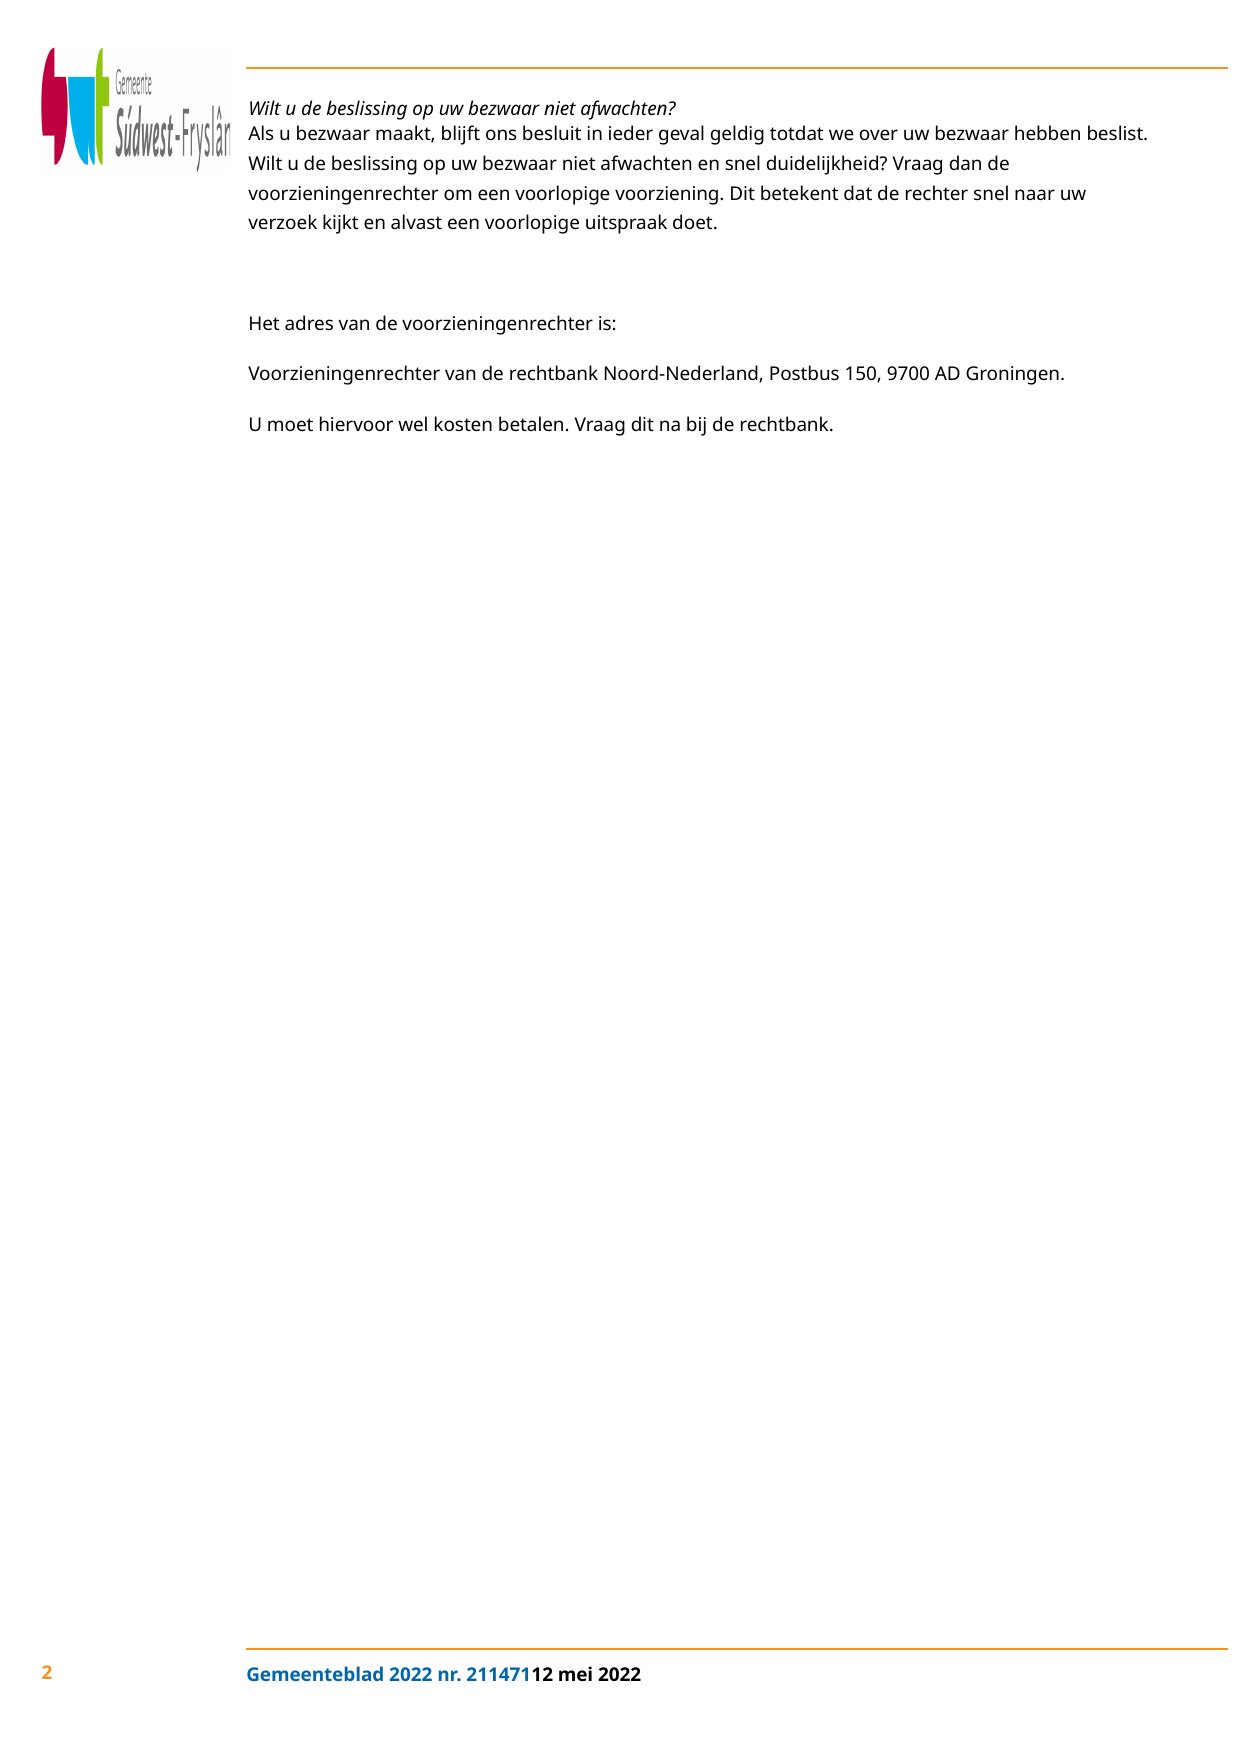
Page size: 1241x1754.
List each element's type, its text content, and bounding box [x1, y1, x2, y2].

text Als u bezwaar maakt, blijft ons besluit in ieder geval geldig totdat we over uw bezwaar hebben beslist. Wilt u de beslissing op uw bezwaar niet afwachten en snel duidelijkheid? Vraag dan de voorzieningenrechter om een voorlopige voorziening. Dit betekent dat de rechter snel naar uw verzoek kijkt en alvast een voorlopige uitspraak doet. [248, 121, 1152, 235]
text Wilt u de beslissing op uw bezwaar niet afwachten? [248, 95, 1152, 121]
picture [41, 47, 231, 172]
text Voorzieningenrechter van de rechtbank Noord-Nederland, Postbus 150, 9700 AD Groningen. [248, 361, 1152, 386]
text U moet hiervoor wel kosten betalen. Vraag dit na bij de rechtbank. [248, 411, 1152, 437]
text Het adres van de voorzieningenrechter is: [248, 310, 1152, 336]
